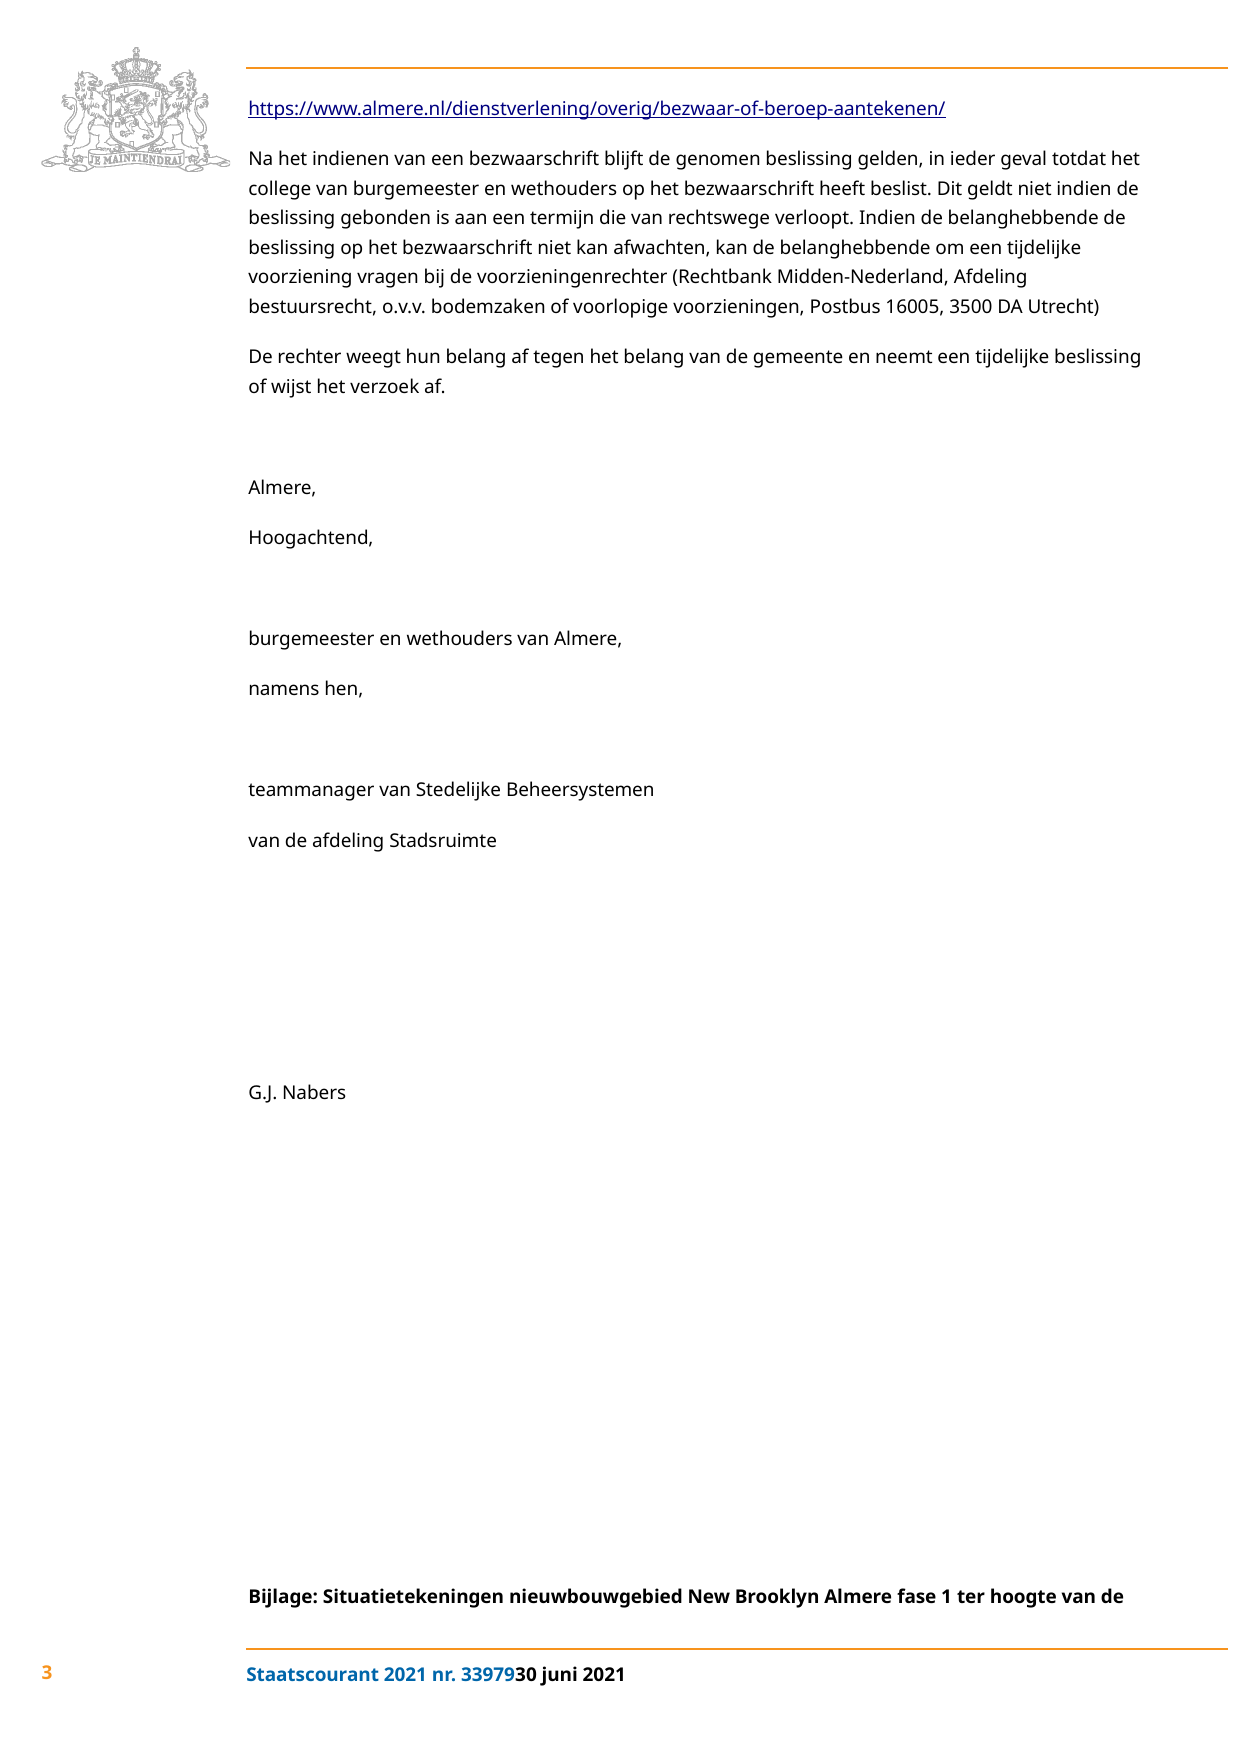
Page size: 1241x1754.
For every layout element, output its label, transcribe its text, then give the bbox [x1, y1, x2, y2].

text namens hen, [248, 676, 1152, 701]
text Na het indienen van een bezwaarschrift blijft de genomen beslissing gelden, in ieder geval totdat het college van burgemeester en wethouders op het bezwaarschrift heeft beslist. Dit geldt niet indien de beslissing gebonden is aan een termijn die van rechtswege verloopt. Indien de belanghebbende de beslissing op het bezwaarschrift niet kan afwachten, kan de belanghebbende om een tijdelijke voorziening vragen bij de voorzieningenrechter (Rechtbank Midden-Nederland, Afdeling bestuursrecht, o.v.v. bodemzaken of voorlopige voorzieningen, Postbus 16005, 3500 DA Utrecht) [248, 145, 1152, 319]
text burgemeester en wethouders van Almere, [248, 625, 1152, 651]
text Almere, [248, 474, 1152, 500]
picture [41, 47, 231, 172]
text Hoogachtend, [248, 524, 1152, 550]
text G.J. Nabers [248, 1079, 1152, 1105]
text De rechter weegt hun belang af tegen het belang van de gemeente en neemt een tijdelijke beslissing of wijst het verzoek af. [248, 343, 1152, 399]
text van de afdeling Stadsruimte [248, 827, 1152, 853]
text teammanager van Stedelijke Beheersystemen [248, 776, 1152, 802]
text Bijlage: Situatietekeningen nieuwbouwgebied New Brooklyn Almere fase 1 ter hoogte van de [248, 1583, 1152, 1609]
text https://www.almere.nl/dienstverlening/overig/bezwaar-of-beroep-aantekenen/ [248, 95, 1152, 121]
